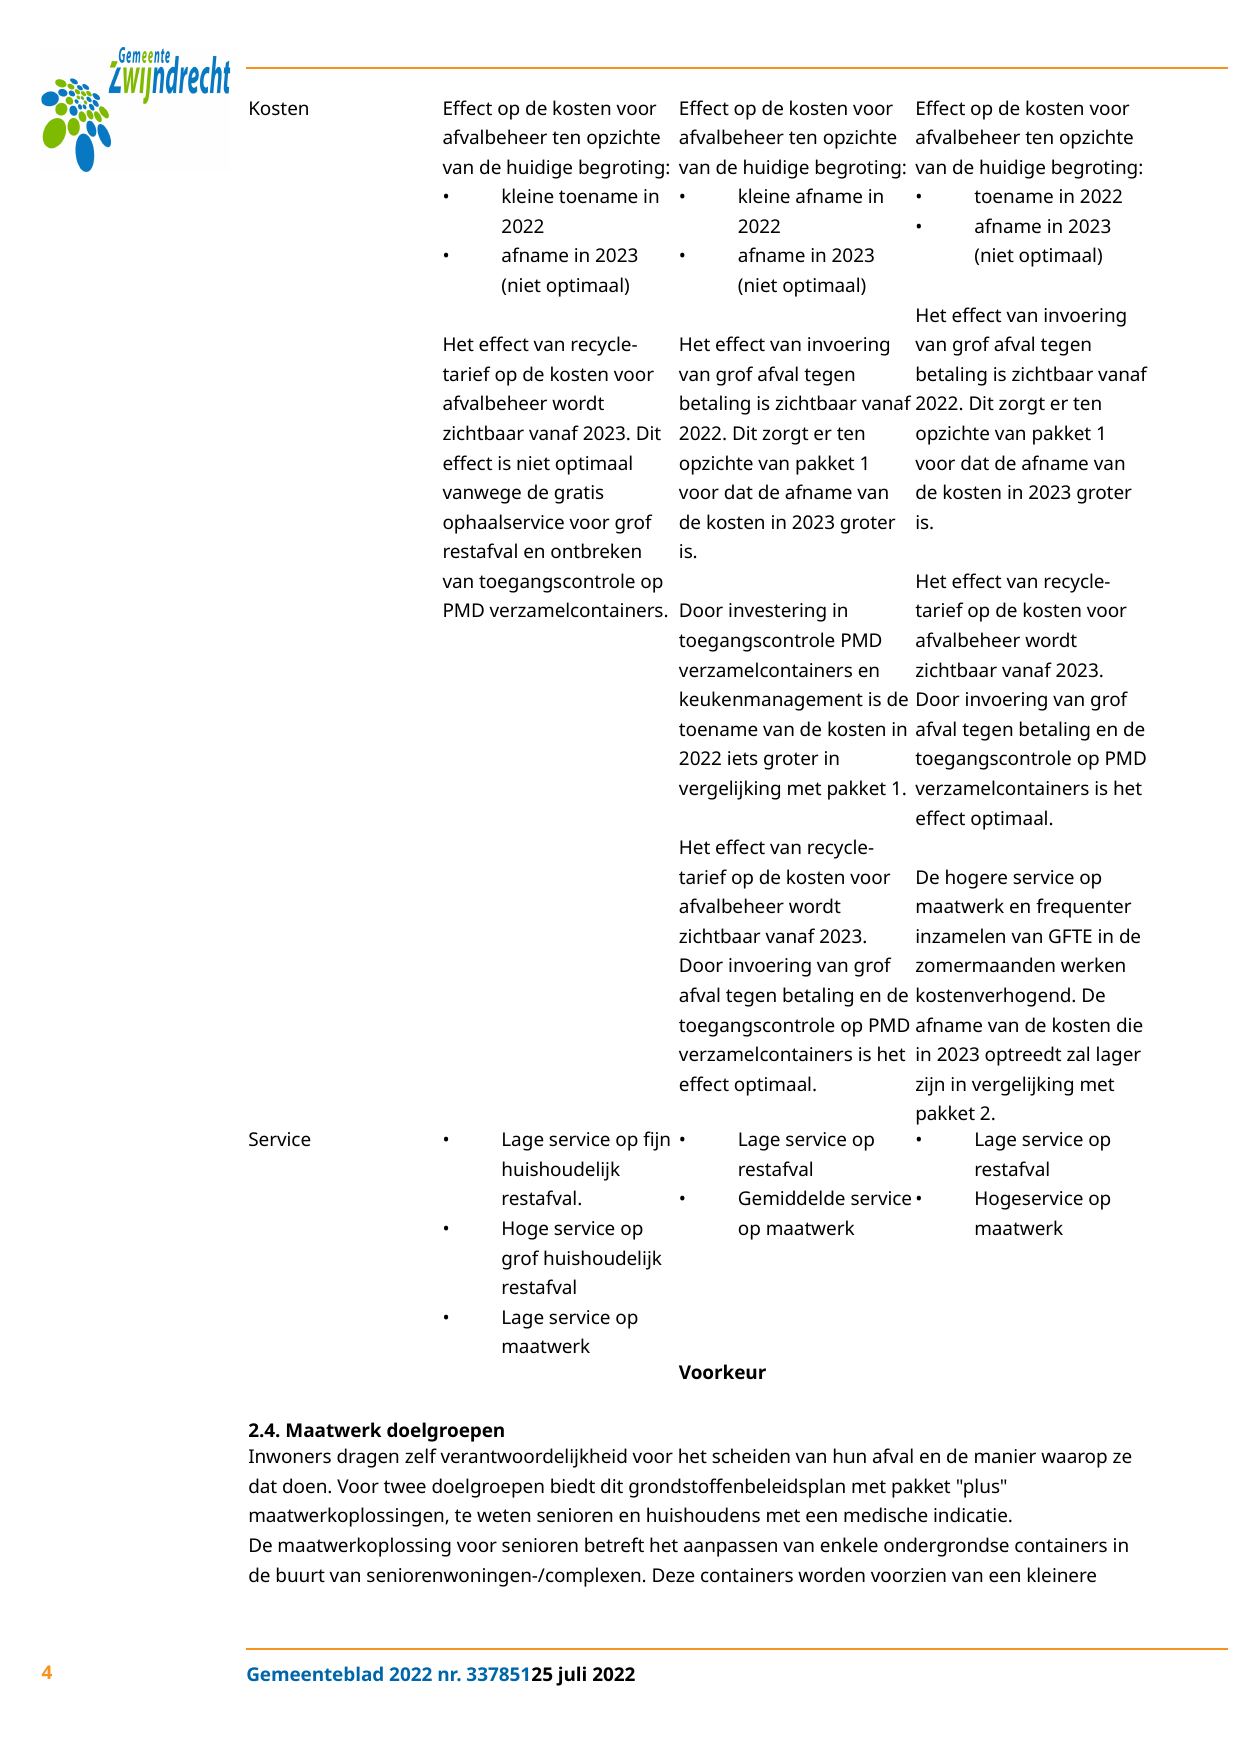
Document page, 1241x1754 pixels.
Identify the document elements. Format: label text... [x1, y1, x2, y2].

table_cell [442, 1359, 679, 1385]
table_cell Lage service op restafval Gemiddelde service op maatwerk [679, 1126, 915, 1359]
table_cell Voorkeur [679, 1359, 915, 1385]
text 2.4. Maatwerk doelgroepen [248, 1418, 1152, 1443]
table_cell Service [248, 1126, 442, 1359]
table_cell Effect op de kosten voor afvalbeheer ten opzichte van de huidige begroting: kleine afname in 2022 afname in 2023 (niet optimaal) Het effect van invoering van grof afval tegen betaling is zichtbaar vanaf 2022. Dit zorgt er ten opzichte van pakket 1 voor dat de afname van de kosten in 2023 groter is. Door investering in toegangscontrole PMD verzamelcontainers en keukenmanagement is de toename van de kosten in 2022 iets groter in vergelijking met pakket 1. Het effect van recycle-tarief op de kosten voor afvalbeheer wordt zichtbaar vanaf 2023. Door invoering van grof afval tegen betaling en de toegangscontrole op PMD verzamelcontainers is het effect optimaal. [679, 95, 915, 1126]
table_cell [248, 1359, 442, 1385]
text Inwoners dragen zelf verantwoordelijkheid voor het scheiden van hun afval en de manier waarop ze dat doen. Voor twee doelgroepen biedt dit grondstoffenbeleidsplan met pakket "plus" maatwerkoplossingen, te weten senioren en huishoudens met een medische indicatie. [248, 1443, 1152, 1528]
table_cell Kosten [248, 95, 442, 1126]
picture [41, 47, 231, 172]
table_cell Lage service op restafval Hogeservice op maatwerk [915, 1126, 1152, 1359]
table_cell Effect op de kosten voor afvalbeheer ten opzichte van de huidige begroting: toename in 2022 afname in 2023 (niet optimaal) Het effect van invoering van grof afval tegen betaling is zichtbaar vanaf 2022. Dit zorgt er ten opzichte van pakket 1 voor dat de afname van de kosten in 2023 groter is. Het effect van recycle-tarief op de kosten voor afvalbeheer wordt zichtbaar vanaf 2023. Door invoering van grof afval tegen betaling en de toegangscontrole op PMD verzamelcontainers is het effect optimaal. De hogere service op maatwerk en frequenter inzamelen van GFTE in de zomermaanden werken kostenverhogend. De afname van de kosten die in 2023 optreedt zal lager zijn in vergelijking met pakket 2. [915, 95, 1152, 1126]
table_cell [915, 1359, 1152, 1385]
table_cell Effect op de kosten voor afvalbeheer ten opzichte van de huidige begroting: kleine toename in 2022 afname in 2023 (niet optimaal) Het effect van recycle-tarief op de kosten voor afvalbeheer wordt zichtbaar vanaf 2023. Dit effect is niet optimaal vanwege de gratis ophaalservice voor grof restafval en ontbreken van toegangscontrole op PMD verzamelcontainers. [442, 95, 679, 1126]
text De maatwerkoplossing voor senioren betreft het aanpassen van enkele ondergrondse containers in de buurt van seniorenwoningen-/complexen. Deze containers worden voorzien van een kleinere [248, 1532, 1152, 1587]
table_cell Lage service op fijn huishoudelijk restafval. Hoge service op grof huishoudelijk restafval Lage service op maatwerk [442, 1126, 679, 1359]
